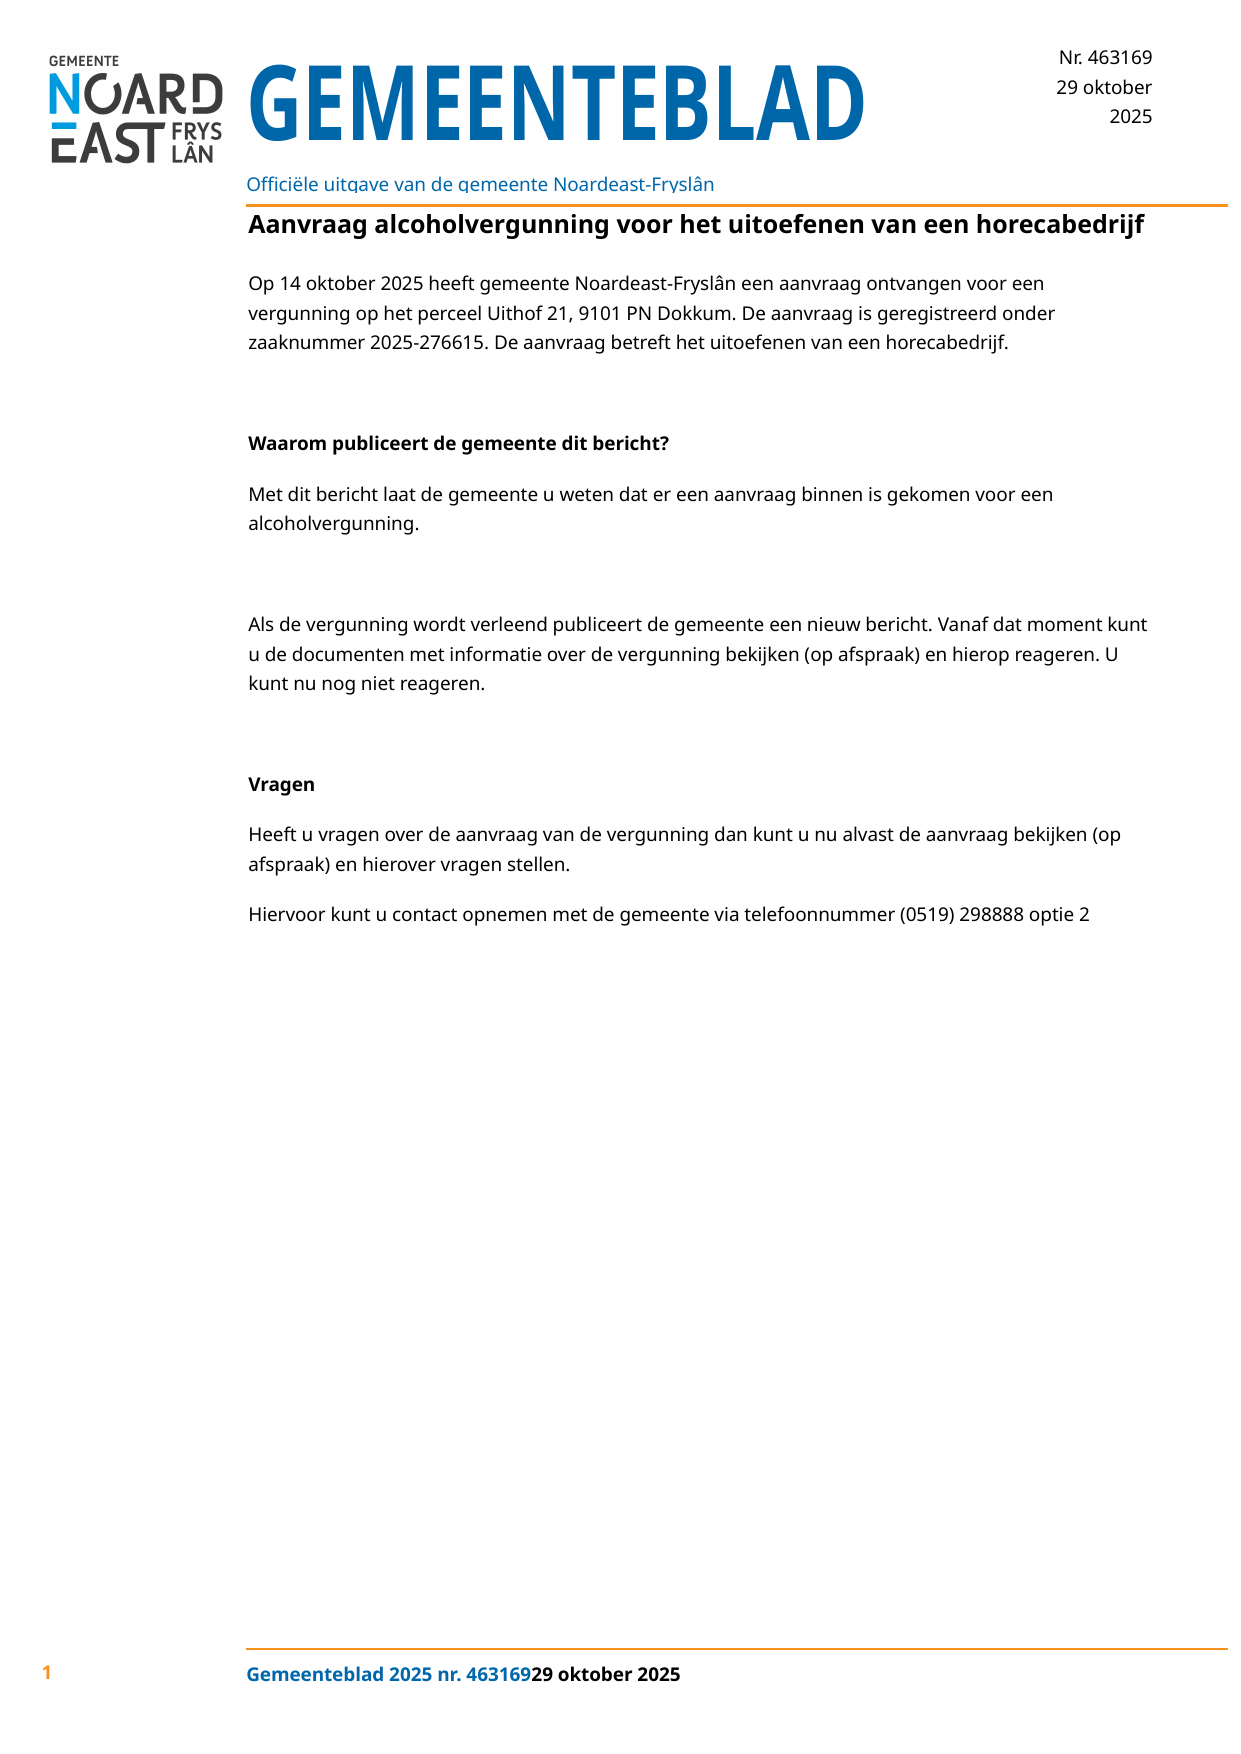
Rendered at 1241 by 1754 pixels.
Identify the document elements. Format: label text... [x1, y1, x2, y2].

text Waarom publiceert de gemeente dit bericht? [248, 430, 1152, 456]
text Heeft u vragen over de aanvraag van de vergunning dan kunt u nu alvast de aanvraag bekijken (op afspraak) en hierover vragen stellen. [248, 822, 1152, 877]
text Als de vergunning wordt verleend publiceert de gemeente een nieuw bericht. Vanaf dat moment kunt u de documenten met informatie over de vergunning bekijken (op afspraak) en hierop reageren. U kunt nu nog niet reageren. [248, 611, 1152, 696]
text Met dit bericht laat de gemeente u weten dat er een aanvraag binnen is gekomen voor een alcoholvergunning. [248, 481, 1152, 536]
text Aanvraag alcoholvergunning voor het uitoefenen van een horecabedrijf [248, 207, 1152, 241]
text Op 14 oktober 2025 heeft gemeente Noardeast-Fryslân een aanvraag ontvangen voor een vergunning op het perceel Uithof 21, 9101 PN Dokkum. De aanvraag is geregistreerd onder zaaknummer 2025-276615. De aanvraag betreft het uitoefenen van een horecabedrijf. [248, 270, 1152, 355]
text Vragen [248, 771, 1152, 797]
picture [41, 47, 231, 172]
text Hiervoor kunt u contact opnemen met de gemeente via telefoonnummer (0519) 298888 optie 2 [248, 902, 1152, 927]
